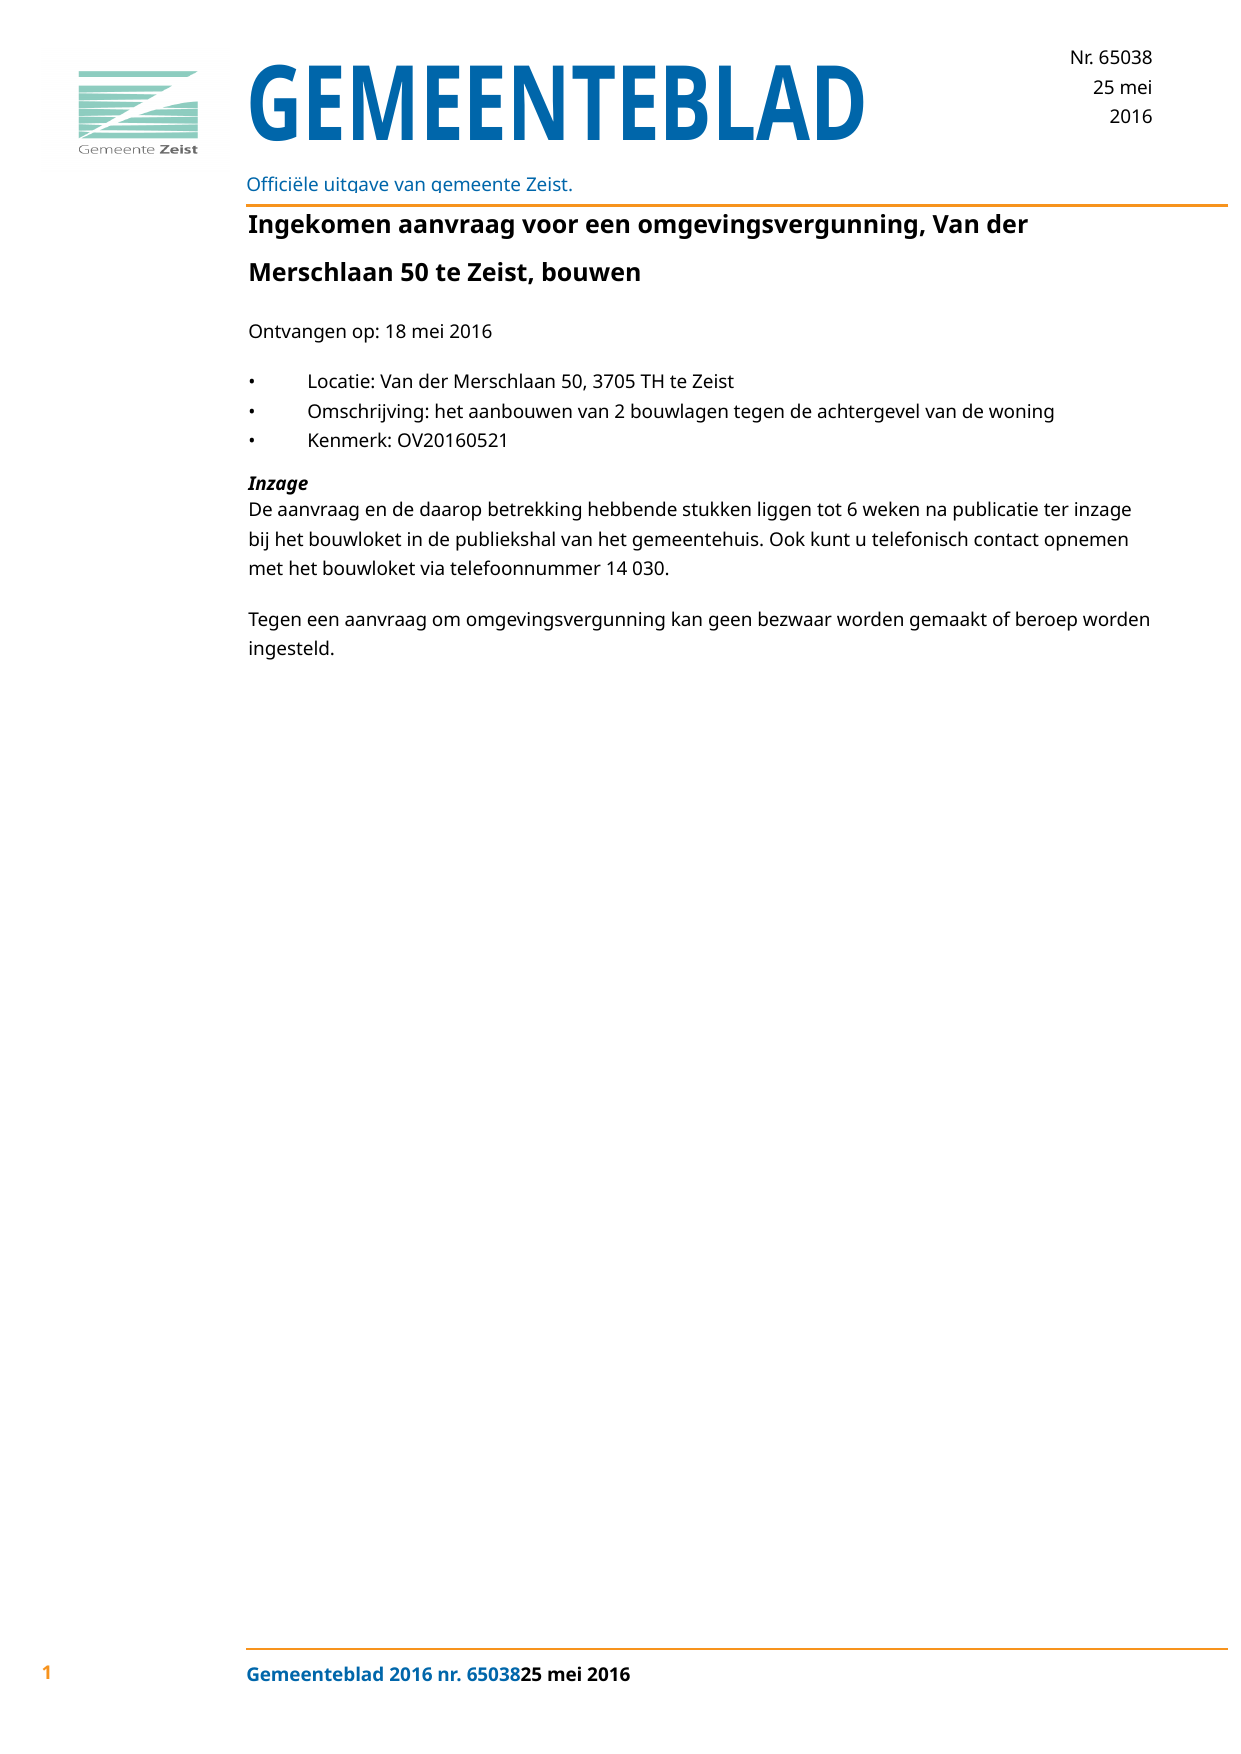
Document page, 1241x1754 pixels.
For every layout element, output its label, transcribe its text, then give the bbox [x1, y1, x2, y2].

text Tegen een aanvraag om omgevingsvergunning kan geen bezwaar worden gemaakt of beroep worden ingesteld. [248, 606, 1152, 661]
picture [41, 47, 231, 172]
list Kenmerk: OV20160521 [248, 427, 1152, 453]
text Ontvangen op: 18 mei 2016 [248, 318, 1152, 344]
text De aanvraag en de daarop betrekking hebbende stukken liggen tot 6 weken na publicatie ter inzage bij het bouwloket in de publiekshal van het gemeentehuis. Ook kunt u telefonisch contact opnemen met het bouwloket via telefoonnummer 14 030. [248, 496, 1152, 581]
list Omschrijving: het aanbouwen van 2 bouwlagen tegen de achtergevel van de woning [248, 398, 1152, 424]
text Inzage [248, 471, 1152, 496]
text Ingekomen aanvraag voor een omgevingsvergunning, Van der Merschlaan 50 te Zeist, bouwen [248, 207, 1152, 288]
list Locatie: Van der Merschlaan 50, 3705 TH te Zeist [248, 368, 1152, 394]
